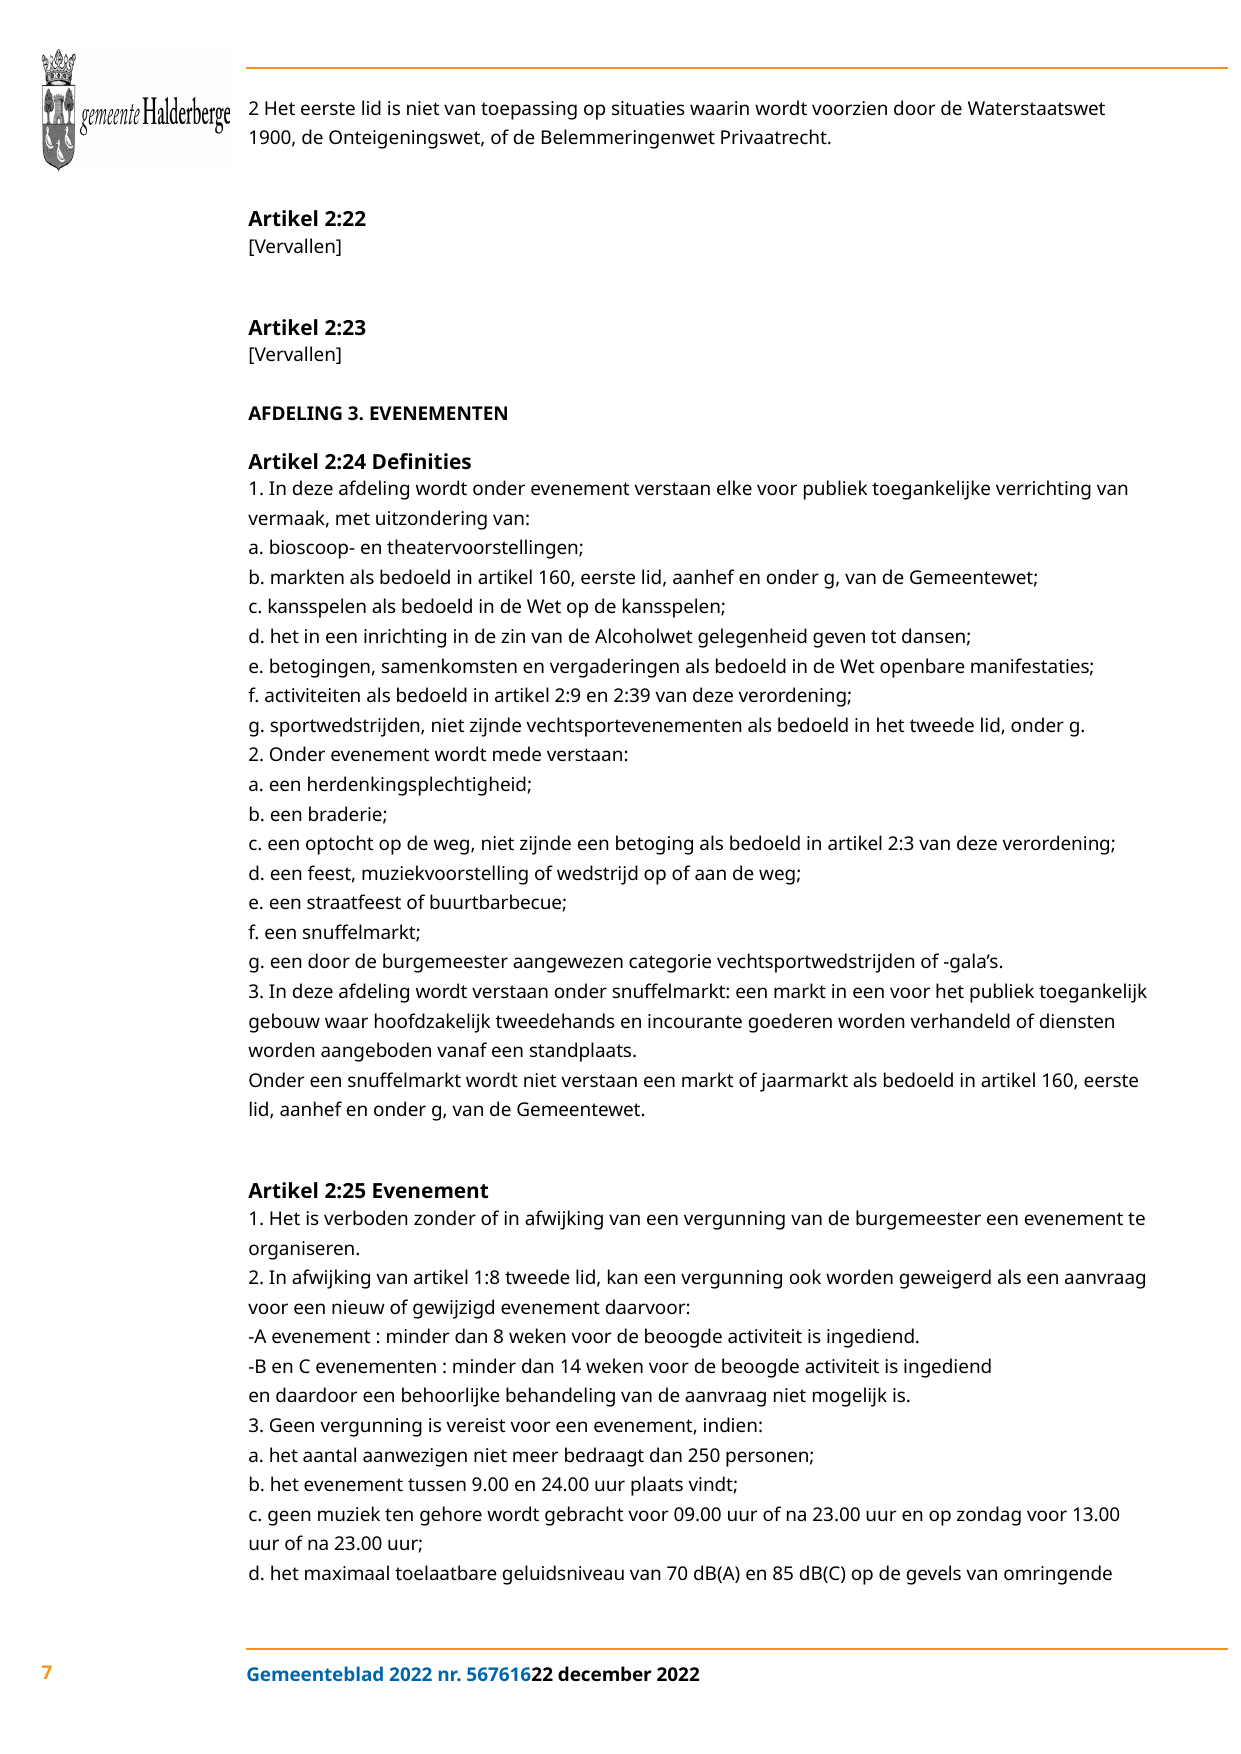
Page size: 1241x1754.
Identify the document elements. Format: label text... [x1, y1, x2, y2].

text Artikel 2:25 Evenement [248, 1177, 1152, 1205]
text f. een snuffelmarkt; [248, 919, 1152, 945]
text 2 Het eerste lid is niet van toepassing op situaties waarin wordt voorzien door de Waterstaatswet 1900, de Onteigeningswet, of de Belemmeringenwet Privaatrecht. [248, 95, 1152, 150]
text [Vervallen] [248, 341, 1152, 367]
text [Vervallen] [248, 233, 1152, 258]
text -A evenement : minder dan 8 weken voor de beoogde activiteit is ingediend. [248, 1323, 1152, 1349]
text e. betogingen, samenkomsten en vergaderingen als bedoeld in de Wet openbare manifestaties; [248, 653, 1152, 679]
text 2. In afwijking van artikel 1:8 tweede lid, kan een vergunning ook worden geweigerd als een aanvraag voor een nieuw of gewijzigd evenement daarvoor: [248, 1264, 1152, 1319]
text 2. Onder evenement wordt mede verstaan: [248, 742, 1152, 767]
text Onder een snuffelmarkt wordt niet verstaan een markt of jaarmarkt als bedoeld in artikel 160, eerste lid, aanhef en onder g, van de Gemeentewet. [248, 1067, 1152, 1122]
text d. het in een inrichting in de zin van de Alcoholwet gelegenheid geven tot dansen; [248, 623, 1152, 649]
text -B en C evenementen : minder dan 14 weken voor de beoogde activiteit is ingediend [248, 1353, 1152, 1379]
text c. een optocht op de weg, niet zijnde een betoging als bedoeld in artikel 2:3 van deze verordening; [248, 830, 1152, 856]
text e. een straatfeest of buurtbarbecue; [248, 889, 1152, 915]
text 1. Het is verboden zonder of in afwijking van een vergunning van de burgemeester een evenement te organiseren. [248, 1205, 1152, 1260]
text c. geen muziek ten gehore wordt gebracht voor 09.00 uur of na 23.00 uur en op zondag voor 13.00 uur of na 23.00 uur; [248, 1501, 1152, 1556]
text Artikel 2:22 [248, 204, 1152, 233]
text b. een braderie; [248, 801, 1152, 827]
text a. een herdenkingsplechtigheid; [248, 771, 1152, 797]
text 3. Geen vergunning is vereist voor een evenement, indien: [248, 1412, 1152, 1438]
text 1. In deze afdeling wordt onder evenement verstaan elke voor publiek toegankelijke verrichting van vermaak, met uitzondering van: [248, 475, 1152, 531]
text f. activiteiten als bedoeld in artikel 2:9 en 2:39 van deze verordening; [248, 682, 1152, 708]
text b. het evenement tussen 9.00 en 24.00 uur plaats vindt; [248, 1471, 1152, 1497]
text Artikel 2:23 [248, 313, 1152, 341]
text Artikel 2:24 Definities [248, 447, 1152, 475]
text c. kansspelen als bedoeld in de Wet op de kansspelen; [248, 594, 1152, 619]
text g. een door de burgemeester aangewezen categorie vechtsportwedstrijden of -gala’s. [248, 949, 1152, 974]
text 3. In deze afdeling wordt verstaan onder snuffelmarkt: een markt in een voor het publiek toegankelijk gebouw waar hoofdzakelijk tweedehands en incourante goederen worden verhandeld of diensten worden aangeboden vanaf een standplaats. [248, 978, 1152, 1063]
picture [41, 47, 231, 172]
text AFDELING 3. EVENEMENTEN [248, 400, 1152, 426]
text b. markten als bedoeld in artikel 160, eerste lid, aanhef en onder g, van de Gemeentewet; [248, 564, 1152, 590]
text d. het maximaal toelaatbare geluidsniveau van 70 dB(A) en 85 dB(C) op de gevels van omringende [248, 1560, 1152, 1586]
text g. sportwedstrijden, niet zijnde vechtsportevenementen als bedoeld in het tweede lid, onder g. [248, 712, 1152, 738]
text en daardoor een behoorlijke behandeling van de aanvraag niet mogelijk is. [248, 1383, 1152, 1408]
text d. een feest, muziekvoorstelling of wedstrijd op of aan de weg; [248, 860, 1152, 886]
text a. bioscoop- en theatervoorstellingen; [248, 534, 1152, 560]
text a. het aantal aanwezigen niet meer bedraagt dan 250 personen; [248, 1442, 1152, 1467]
